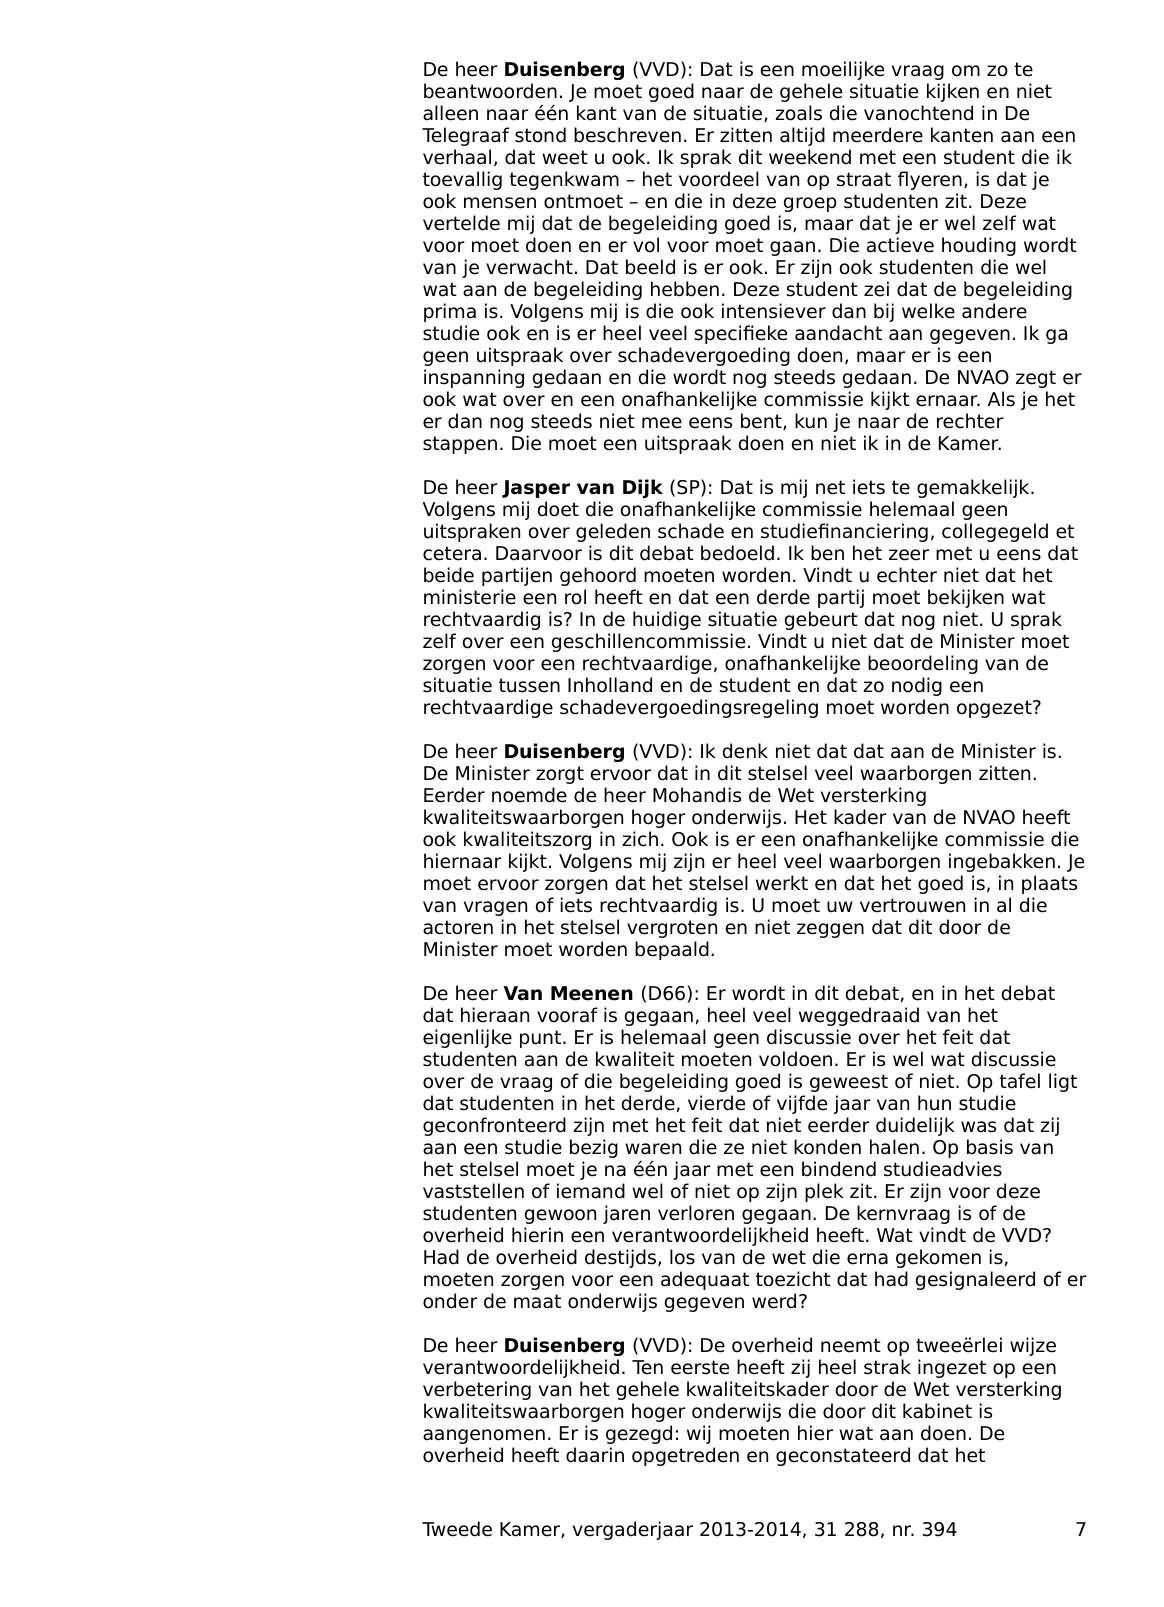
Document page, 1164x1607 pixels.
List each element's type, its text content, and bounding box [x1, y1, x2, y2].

text De heer Duisenberg (VVD): Ik denk niet dat dat aan de Minister is. De Minister zorgt ervoor dat in dit stelsel veel waarborgen zitten. Eerder noemde de heer Mohandis de Wet versterking kwaliteitswaarborgen hoger onderwijs. Het kader van de NVAO heeft ook kwaliteitszorg in zich. Ook is er een onafhankelijke commissie die hiernaar kijkt. Volgens mij zijn er heel veel waarborgen ingebakken. Je moet ervoor zorgen dat het stelsel werkt en dat het goed is, in plaats van vragen of iets rechtvaardig is. U moet uw vertrouwen in al die actoren in het stelsel vergroten en niet zeggen dat dit door de Minister moet worden bepaald. [422, 741, 1087, 961]
text De heer Jasper van Dijk (SP): Dat is mij net iets te gemakkelijk. Volgens mij doet die onafhankelijke commissie helemaal geen uitspraken over geleden schade en studiefinanciering, collegegeld et cetera. Daarvoor is dit debat bedoeld. Ik ben het zeer met u eens dat beide partijen gehoord moeten worden. Vindt u echter niet dat het ministerie een rol heeft en dat een derde partij moet bekijken wat rechtvaardig is? In de huidige situatie gebeurt dat nog niet. U sprak zelf over een geschillencommissie. Vindt u niet dat de Minister moet zorgen voor een rechtvaardige, onafhankelijke beoordeling van de situatie tussen Inholland en de student en dat zo nodig een rechtvaardige schadevergoedingsregeling moet worden opgezet? [422, 477, 1087, 719]
text De heer Duisenberg (VVD): De overheid neemt op tweeërlei wijze verantwoordelijkheid. Ten eerste heeft zij heel strak ingezet op een verbetering van het gehele kwaliteitskader door de Wet versterking kwaliteitswaarborgen hoger onderwijs die door dit kabinet is aangenomen. Er is gezegd: wij moeten hier wat aan doen. De overheid heeft daarin opgetreden en geconstateerd dat het [422, 1335, 1087, 1467]
text De heer Duisenberg (VVD): Dat is een moeilijke vraag om zo te beantwoorden. Je moet goed naar de gehele situatie kijken en niet alleen naar één kant van de situatie, zoals die vanochtend in De Telegraaf stond beschreven. Er zitten altijd meerdere kanten aan een verhaal, dat weet u ook. Ik sprak dit weekend met een student die ik toevallig tegenkwam – het voordeel van op straat flyeren, is dat je ook mensen ontmoet – en die in deze groep studenten zit. Deze vertelde mij dat de begeleiding goed is, maar dat je er wel zelf wat voor moet doen en er vol voor moet gaan. Die actieve houding wordt van je verwacht. Dat beeld is er ook. Er zijn ook studenten die wel wat aan de begeleiding hebben. Deze student zei dat de begeleiding prima is. Volgens mij is die ook intensiever dan bij welke andere studie ook en is er heel veel specifieke aandacht aan gegeven. Ik ga geen uitspraak over schadevergoeding doen, maar er is een inspanning gedaan en die wordt nog steeds gedaan. De NVAO zegt er ook wat over en een onafhankelijke commissie kijkt ernaar. Als je het er dan nog steeds niet mee eens bent, kun je naar de rechter stappen. Die moet een uitspraak doen en niet ik in de Kamer. [422, 59, 1087, 455]
text De heer Van Meenen (D66): Er wordt in dit debat, en in het debat dat hieraan vooraf is gegaan, heel veel weggedraaid van het eigenlijke punt. Er is helemaal geen discussie over het feit dat studenten aan de kwaliteit moeten voldoen. Er is wel wat discussie over de vraag of die begeleiding goed is geweest of niet. Op tafel ligt dat studenten in het derde, vierde of vijfde jaar van hun studie geconfronteerd zijn met het feit dat niet eerder duidelijk was dat zij aan een studie bezig waren die ze niet konden halen. Op basis van het stelsel moet je na één jaar met een bindend studieadvies vaststellen of iemand wel of niet op zijn plek zit. Er zijn voor deze studenten gewoon jaren verloren gegaan. De kernvraag is of de overheid hierin een verantwoordelijkheid heeft. Wat vindt de VVD? Had de overheid destijds, los van de wet die erna gekomen is, moeten zorgen voor een adequaat toezicht dat had gesignaleerd of er onder de maat onderwijs gegeven werd? [422, 983, 1087, 1312]
